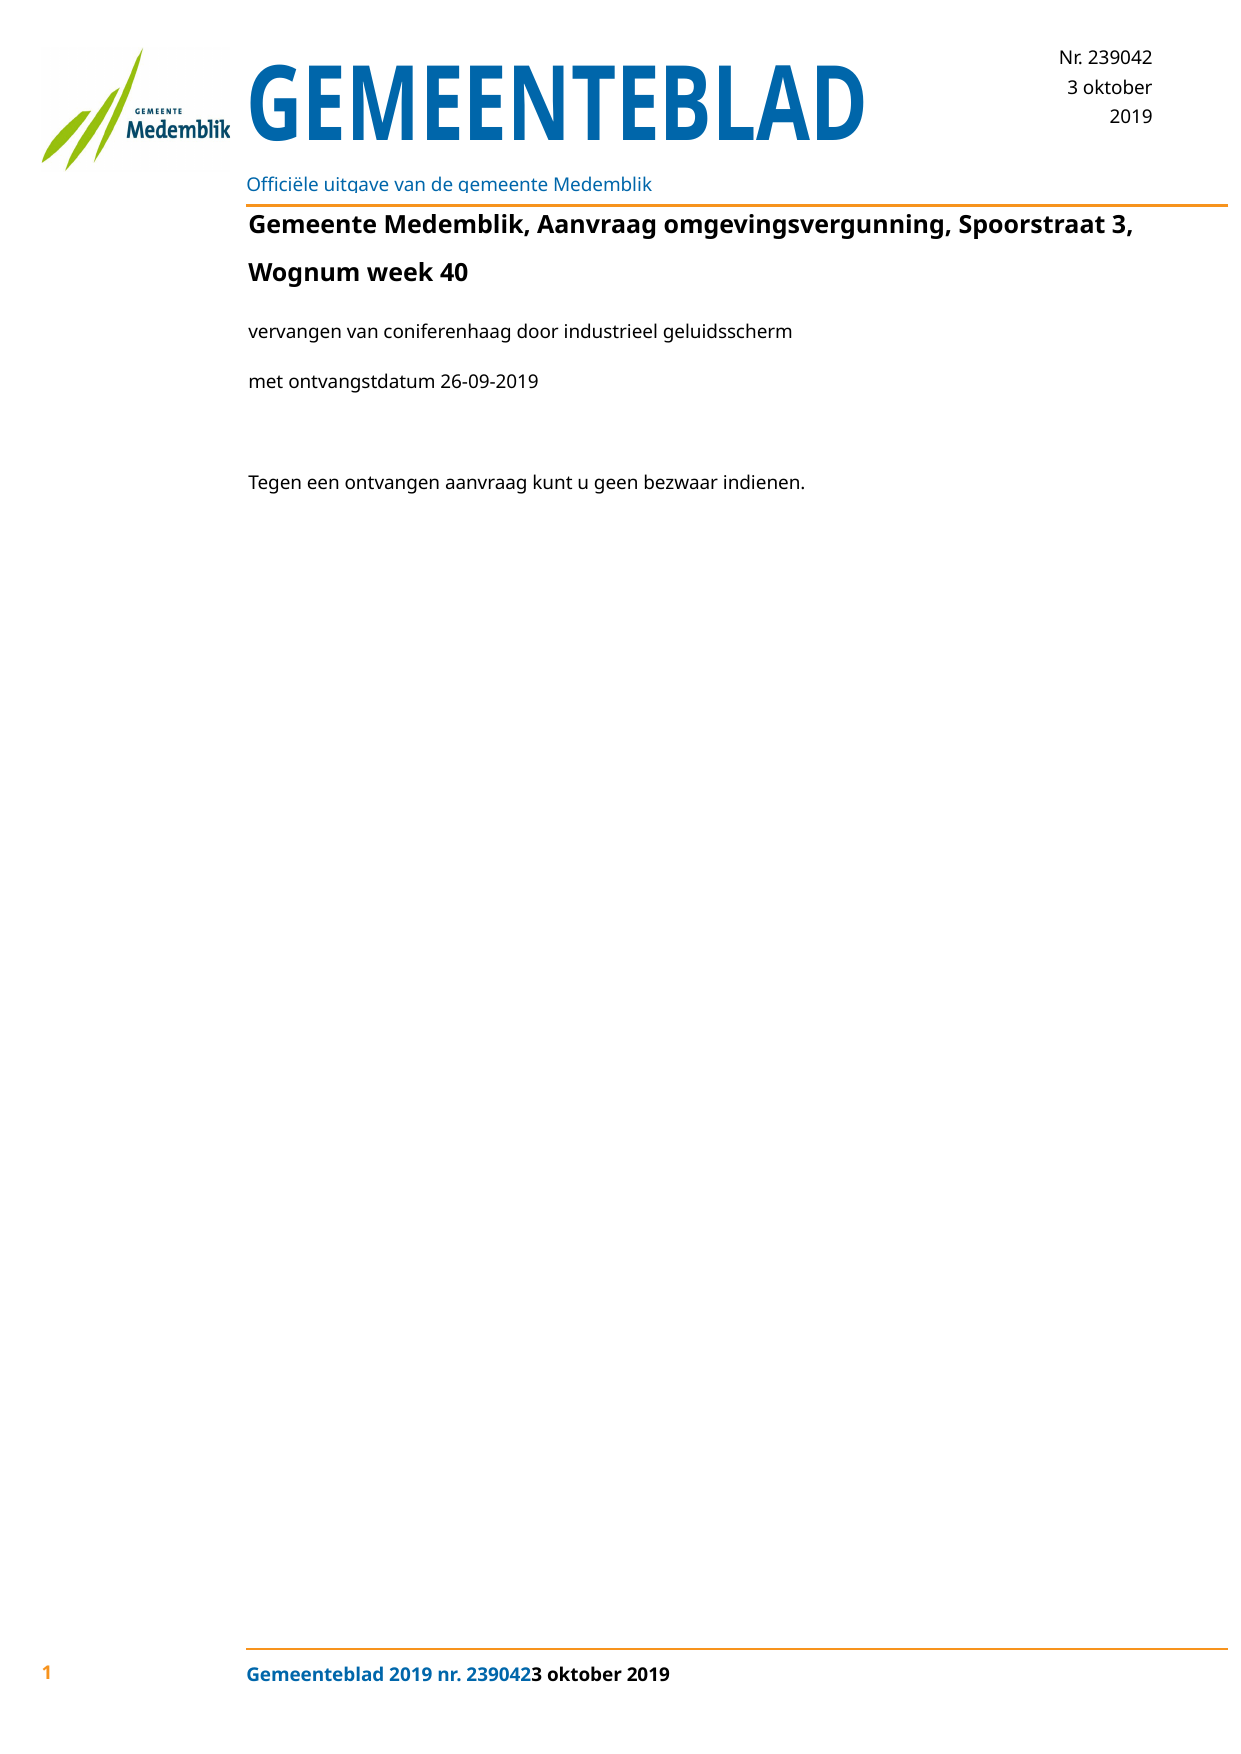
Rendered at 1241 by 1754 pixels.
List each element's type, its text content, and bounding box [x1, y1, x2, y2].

text Tegen een ontvangen aanvraag kunt u geen bezwaar indienen. [248, 469, 1152, 495]
picture [41, 47, 231, 172]
text met ontvangstdatum 26-09-2019 [248, 368, 1152, 394]
text vervangen van coniferenhaag door industrieel geluidsscherm [248, 318, 1152, 344]
text Gemeente Medemblik, Aanvraag omgevingsvergunning, Spoorstraat 3, Wognum week 40 [248, 207, 1152, 288]
